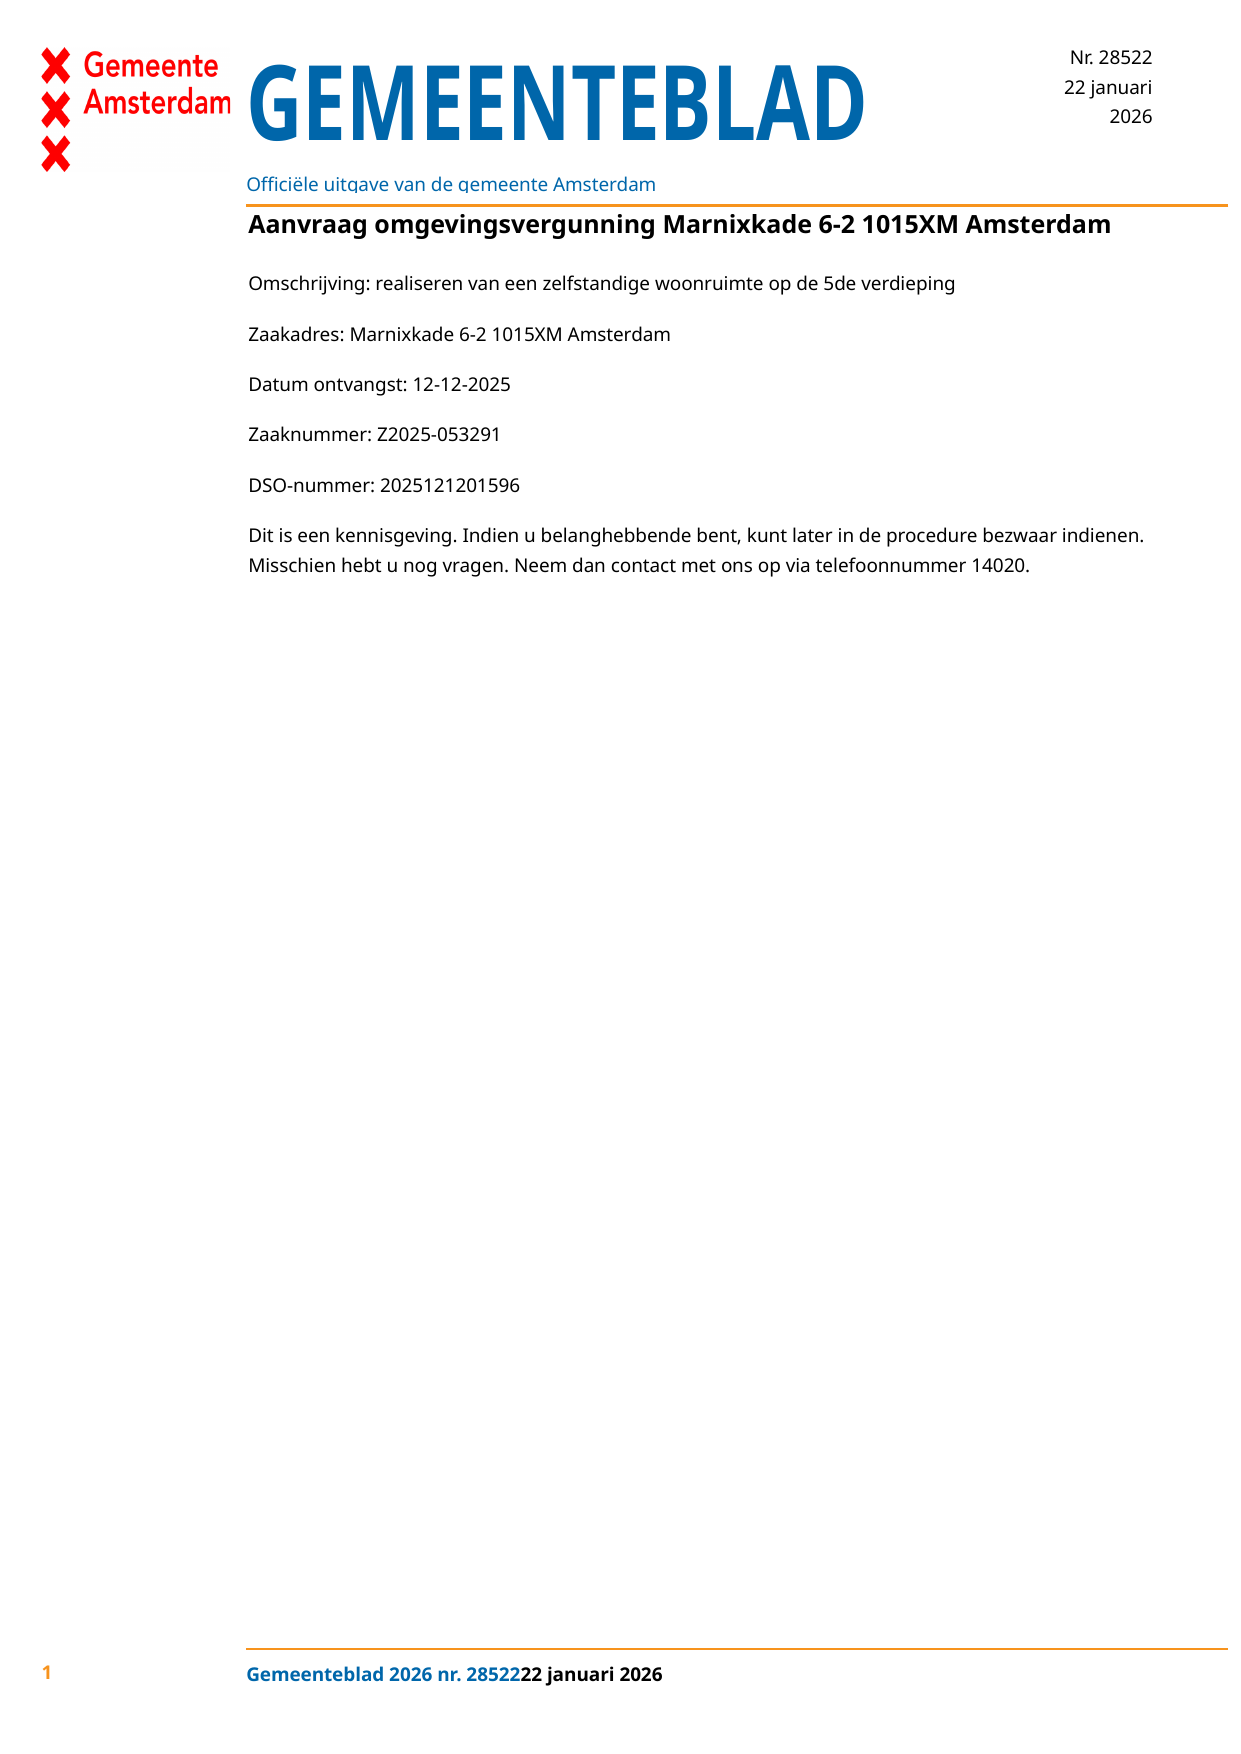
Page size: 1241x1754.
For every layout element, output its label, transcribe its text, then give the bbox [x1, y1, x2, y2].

text Aanvraag omgevingsvergunning Marnixkade 6-2 1015XM Amsterdam [248, 207, 1152, 241]
text Dit is een kennisgeving. Indien u belanghebbende bent, kunt later in de procedure bezwaar indienen. Misschien hebt u nog vragen. Neem dan contact met ons op via telefoonnummer 14020. [248, 522, 1152, 578]
picture [41, 47, 231, 172]
text Zaakadres: Marnixkade 6-2 1015XM Amsterdam [248, 321, 1152, 346]
text DSO-nummer: 2025121201596 [248, 472, 1152, 498]
text Datum ontvangst: 12-12-2025 [248, 371, 1152, 397]
text Zaaknummer: Z2025-053291 [248, 422, 1152, 447]
text Omschrijving: realiseren van een zelfstandige woonruimte op de 5de verdieping [248, 270, 1152, 296]
